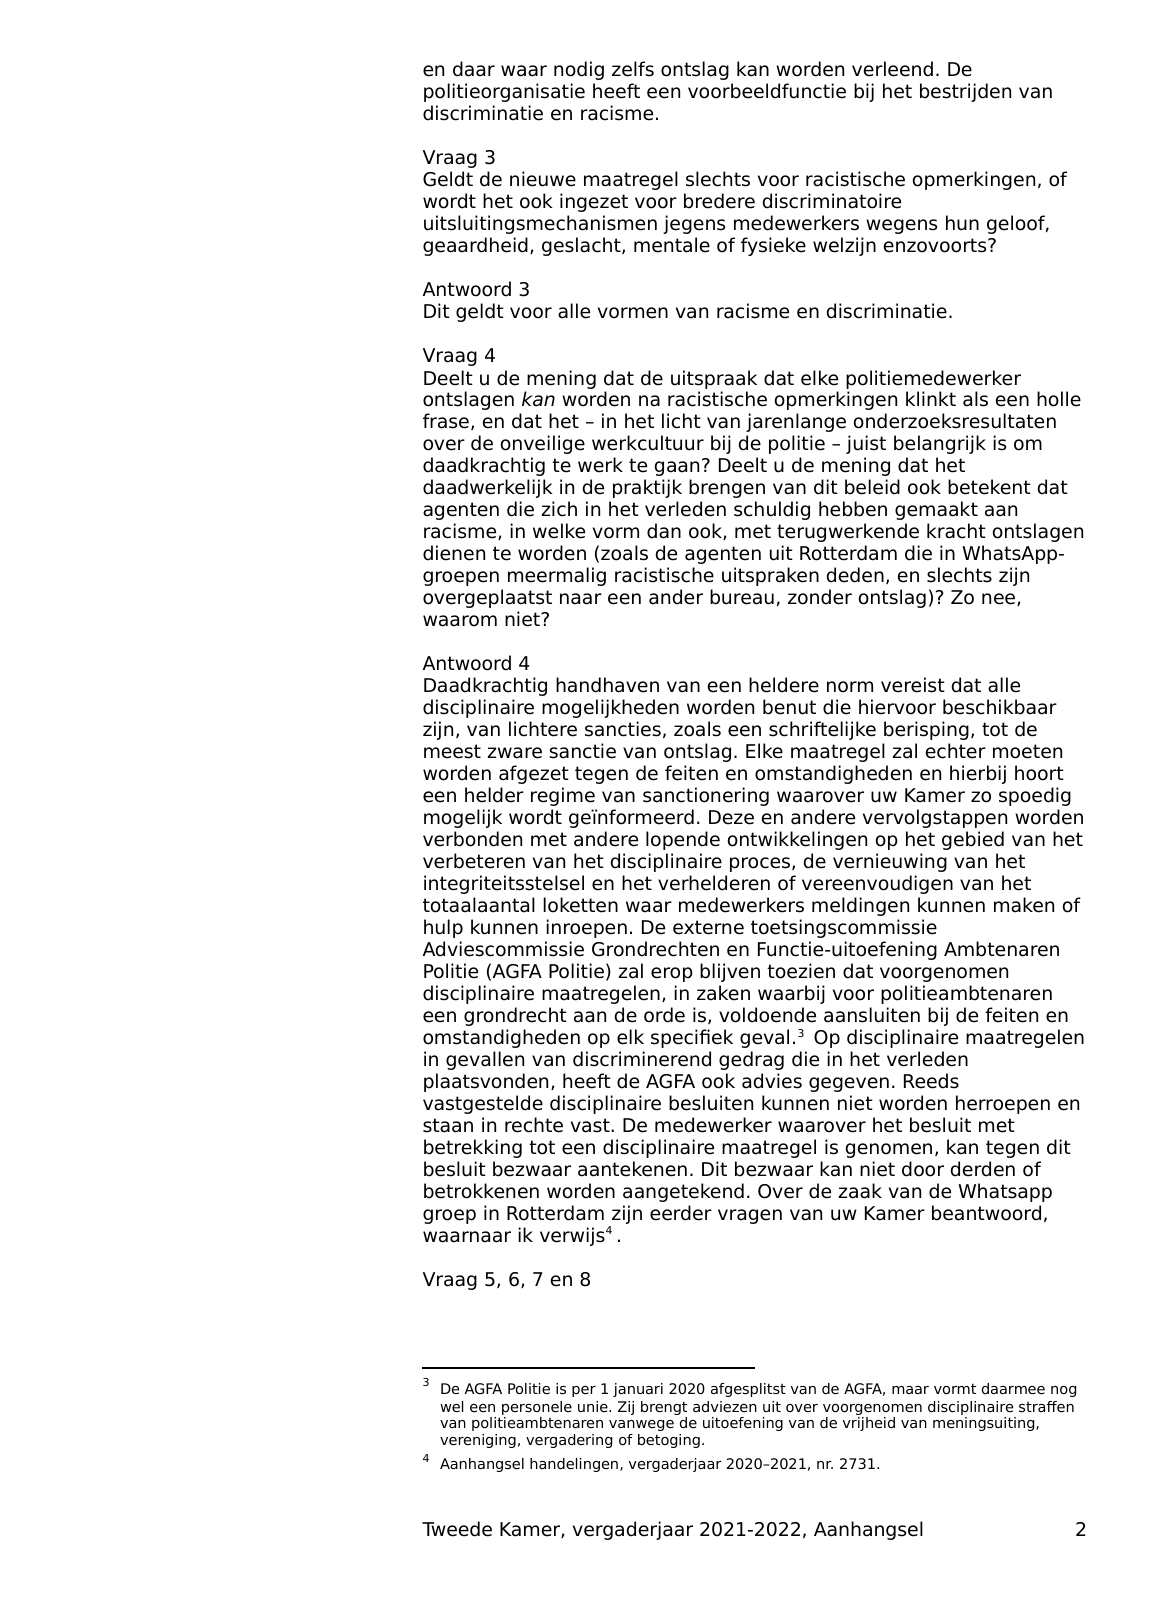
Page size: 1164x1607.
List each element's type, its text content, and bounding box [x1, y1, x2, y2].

text Geldt de nieuwe maatregel slechts voor racistische opmerkingen, of wordt het ook ingezet voor bredere discriminatoire uitsluitingsmechanismen jegens medewerkers wegens hun geloof, geaardheid, geslacht, mentale of fysieke welzijn enzovoorts? [422, 169, 1087, 257]
text Vraag 5, 6, 7 en 8 [422, 1269, 1087, 1291]
text De AGFA Politie is per 1 januari 2020 afgesplitst van de AGFA, maar vormt daarmee nog wel een personele unie. Zij brengt adviezen uit over voorgenomen disciplinaire straffen van politieambtenaren vanwege de uitoefening van de vrijheid van meningsuiting, vereniging, vergadering of betoging. [422, 1377, 1087, 1449]
text Daadkrachtig handhaven van een heldere norm vereist dat alle disciplinaire mogelijkheden worden benut die hiervoor beschikbaar zijn, van lichtere sancties, zoals een schriftelijke berisping, tot de meest zware sanctie van ontslag. Elke maatregel zal echter moeten worden afgezet tegen de feiten en omstandigheden en hierbij hoort een helder regime van sanctionering waarover uw Kamer zo spoedig mogelijk wordt geïnformeerd. Deze en andere vervolgstappen worden verbonden met andere lopende ontwikkelingen op het gebied van het verbeteren van het disciplinaire proces, de vernieuwing van het integriteitsstelsel en het verhelderen of vereenvoudigen van het totaalaantal loketten waar medewerkers meldingen kunnen maken of hulp kunnen inroepen. De externe toetsingscommissie Adviescommissie Grondrechten en Functie-uitoefening Ambtenaren Politie (AGFA Politie) zal erop blijven toezien dat voorgenomen disciplinaire maatregelen, in zaken waarbij voor politieambtenaren een grondrecht aan de orde is, voldoende aansluiten bij de feiten en omstandigheden op elk specifiek geval. Op disciplinaire maatregelen in gevallen van discriminerend gedrag die in het verleden plaatsvonden, heeft de AGFA ook advies gegeven. Reeds vastgestelde disciplinaire besluiten kunnen niet worden herroepen en staan in rechte vast. De medewerker waarover het besluit met betrekking tot een disciplinaire maatregel is genomen, kan tegen dit besluit bezwaar aantekenen. Dit bezwaar kan niet door derden of betrokkenen worden aangetekend. Over de zaak van de Whatsapp groep in Rotterdam zijn eerder vragen van uw Kamer beantwoord, waarnaar ik verwijs. [422, 675, 1087, 1247]
text Vraag 4 [422, 345, 1087, 367]
text en daar waar nodig zelfs ontslag kan worden verleend. De politieorganisatie heeft een voorbeeldfunctie bij het bestrijden van discriminatie en racisme. [422, 59, 1087, 125]
text Antwoord 3 [422, 279, 1087, 301]
text Vraag 3 [422, 147, 1087, 169]
text Deelt u de mening dat de uitspraak dat elke politiemedewerker ontslagen kan worden na racistische opmerkingen klinkt als een holle frase, en dat het – in het licht van jarenlange onderzoeksresultaten over de onveilige werkcultuur bij de politie – juist belangrijk is om daadkrachtig te werk te gaan? Deelt u de mening dat het daadwerkelijk in de praktijk brengen van dit beleid ook betekent dat agenten die zich in het verleden schuldig hebben gemaakt aan racisme, in welke vorm dan ook, met terugwerkende kracht ontslagen dienen te worden (zoals de agenten uit Rotterdam die in WhatsApp-groepen meermalig racistische uitspraken deden, en slechts zijn overgeplaatst naar een ander bureau, zonder ontslag)? Zo nee, waarom niet? [422, 367, 1087, 631]
text Aanhangsel handelingen, vergaderjaar 2020–2021, nr. 2731. [422, 1452, 1087, 1474]
text Antwoord 4 [422, 653, 1087, 675]
text Dit geldt voor alle vormen van racisme en discriminatie. [422, 301, 1087, 323]
